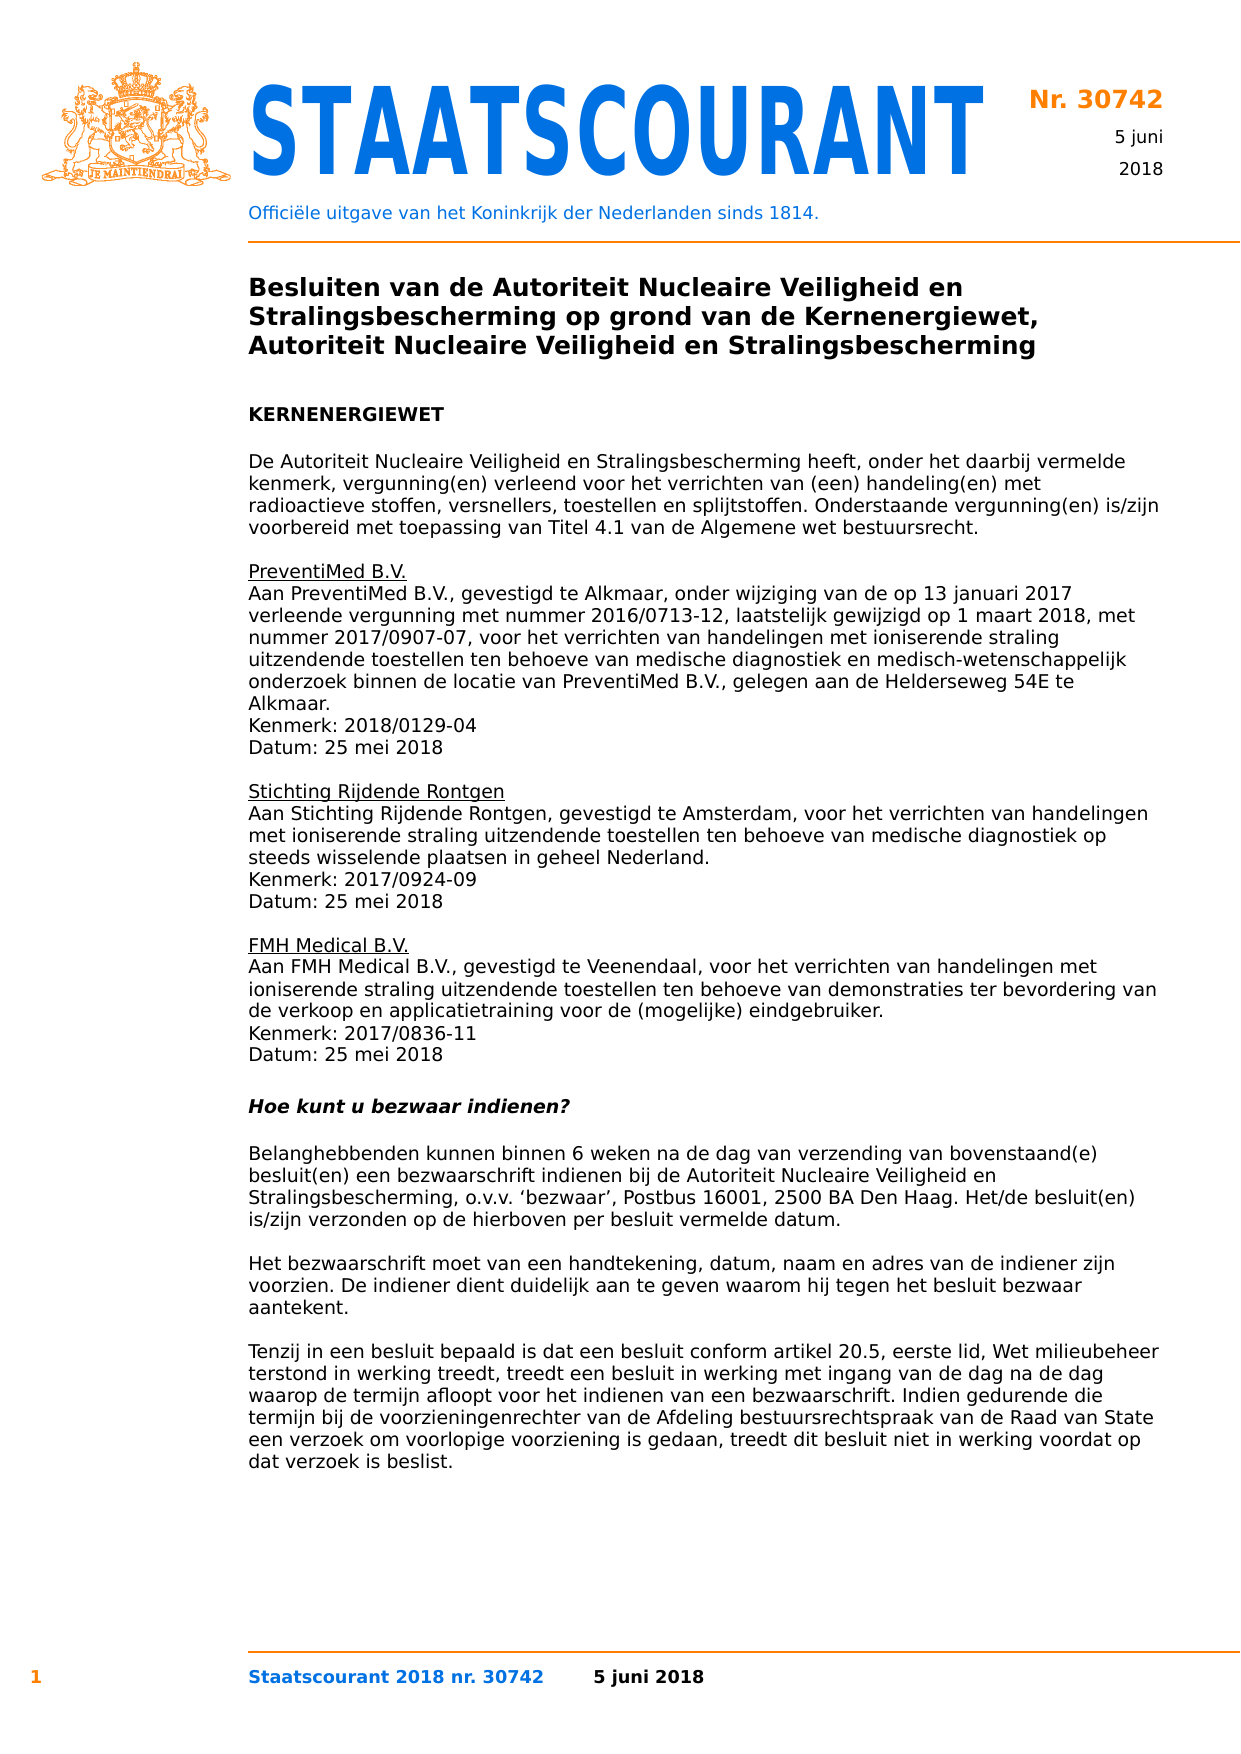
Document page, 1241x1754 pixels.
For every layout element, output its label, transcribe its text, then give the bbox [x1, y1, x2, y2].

text Het bezwaarschrift moet van een handtekening, datum, naam en adres van de indiener zijn voorzien. De indiener dient duidelijk aan te geven waarom hij tegen het besluit bezwaar aantekent. [248, 1253, 1163, 1319]
text Aan FMH Medical B.V., gevestigd te Veenendaal, voor het verrichten van handelingen met ioniserende straling uitzendende toestellen ten behoeve van demonstraties ter bevordering van de verkoop en applicatietraining voor de (mogelijke) eindgebruiker. [248, 956, 1163, 1022]
table_cell Officiële uitgave van het Koninkrijk der Nederlanden sinds 1814. [248, 203, 1240, 241]
text Aan Stichting Rijdende Rontgen, gevestigd te Amsterdam, voor het verrichten van handelingen met ioniserende straling uitzendende toestellen ten behoeve van medische diagnostiek op steeds wisselende plaatsen in geheel Nederland. [248, 803, 1163, 869]
text De Autoriteit Nucleaire Veiligheid en Stralingsbescherming heeft, onder het daarbij vermelde kenmerk, vergunning(en) verleend voor het verrichten van (een) handeling(en) met radioactieve stoffen, versnellers, toestellen en splijtstoffen. Onderstaande vergunning(en) is/zijn voorbereid met toepassing van Titel 4.1 van de Algemene wet bestuursrecht. [248, 451, 1163, 539]
text Kenmerk: 2017/0924-09 [248, 869, 1163, 891]
table_cell 2018 [998, 153, 1240, 203]
text FMH Medical B.V. [248, 934, 1163, 956]
subtitle Besluiten van de Autoriteit Nucleaire Veiligheid en Stralingsbescherming op grond van de Kernenergiewet, Autoriteit Nucleaire Veiligheid en Stralingsbescherming [248, 273, 1163, 361]
table_header Nr. 30742 [998, 62, 1240, 121]
subtitle Hoe kunt u bezwaar indienen? [248, 1096, 1163, 1118]
subtitle KERNENERGIEWET [248, 404, 1163, 426]
table_header STAATSCOURANT [248, 62, 998, 203]
table_header [25, 62, 248, 241]
text Aan PreventiMed B.V., gevestigd te Alkmaar, onder wijziging van de op 13 januari 2017 verleende vergunning met nummer 2016/0713-12, laatstelijk gewijzigd op 1 maart 2018, met nummer 2017/0907-07, voor het verrichten van handelingen met ioniserende straling uitzendende toestellen ten behoeve van medische diagnostiek en medisch-wetenschappelijk onderzoek binnen de locatie van PreventiMed B.V., gelegen aan de Helderseweg 54E te Alkmaar. [248, 583, 1163, 715]
text Kenmerk: 2018/0129-04 [248, 715, 1163, 737]
text Tenzij in een besluit bepaald is dat een besluit conform artikel 20.5, eerste lid, Wet milieubeheer terstond in werking treedt, treedt een besluit in werking met ingang van de dag na de dag waarop de termijn afloopt voor het indienen van een bezwaarschrift. Indien gedurende die termijn bij de voorzieningenrechter van de Afdeling bestuursrechtspraak van de Raad van State een verzoek om voorlopige voorziening is gedaan, treedt dit besluit niet in werking voordat op dat verzoek is beslist. [248, 1341, 1163, 1473]
text Stichting Rijdende Rontgen [248, 781, 1163, 803]
text Kenmerk: 2017/0836-11 [248, 1022, 1163, 1044]
text Datum: 25 mei 2018 [248, 1044, 1163, 1066]
text PreventiMed B.V. [248, 561, 1163, 583]
text Datum: 25 mei 2018 [248, 737, 1163, 759]
table_cell 5 juni [998, 121, 1240, 153]
text Belanghebbenden kunnen binnen 6 weken na de dag van verzending van bovenstaand(e) besluit(en) een bezwaarschrift indienen bij de Autoriteit Nucleaire Veiligheid en Stralingsbescherming, o.v.v. ‘bezwaar’, Postbus 16001, 2500 BA Den Haag. Het/de besluit(en) is/zijn verzonden op de hierboven per besluit vermelde datum. [248, 1143, 1163, 1231]
picture [41, 62, 231, 186]
text Datum: 25 mei 2018 [248, 891, 1163, 913]
